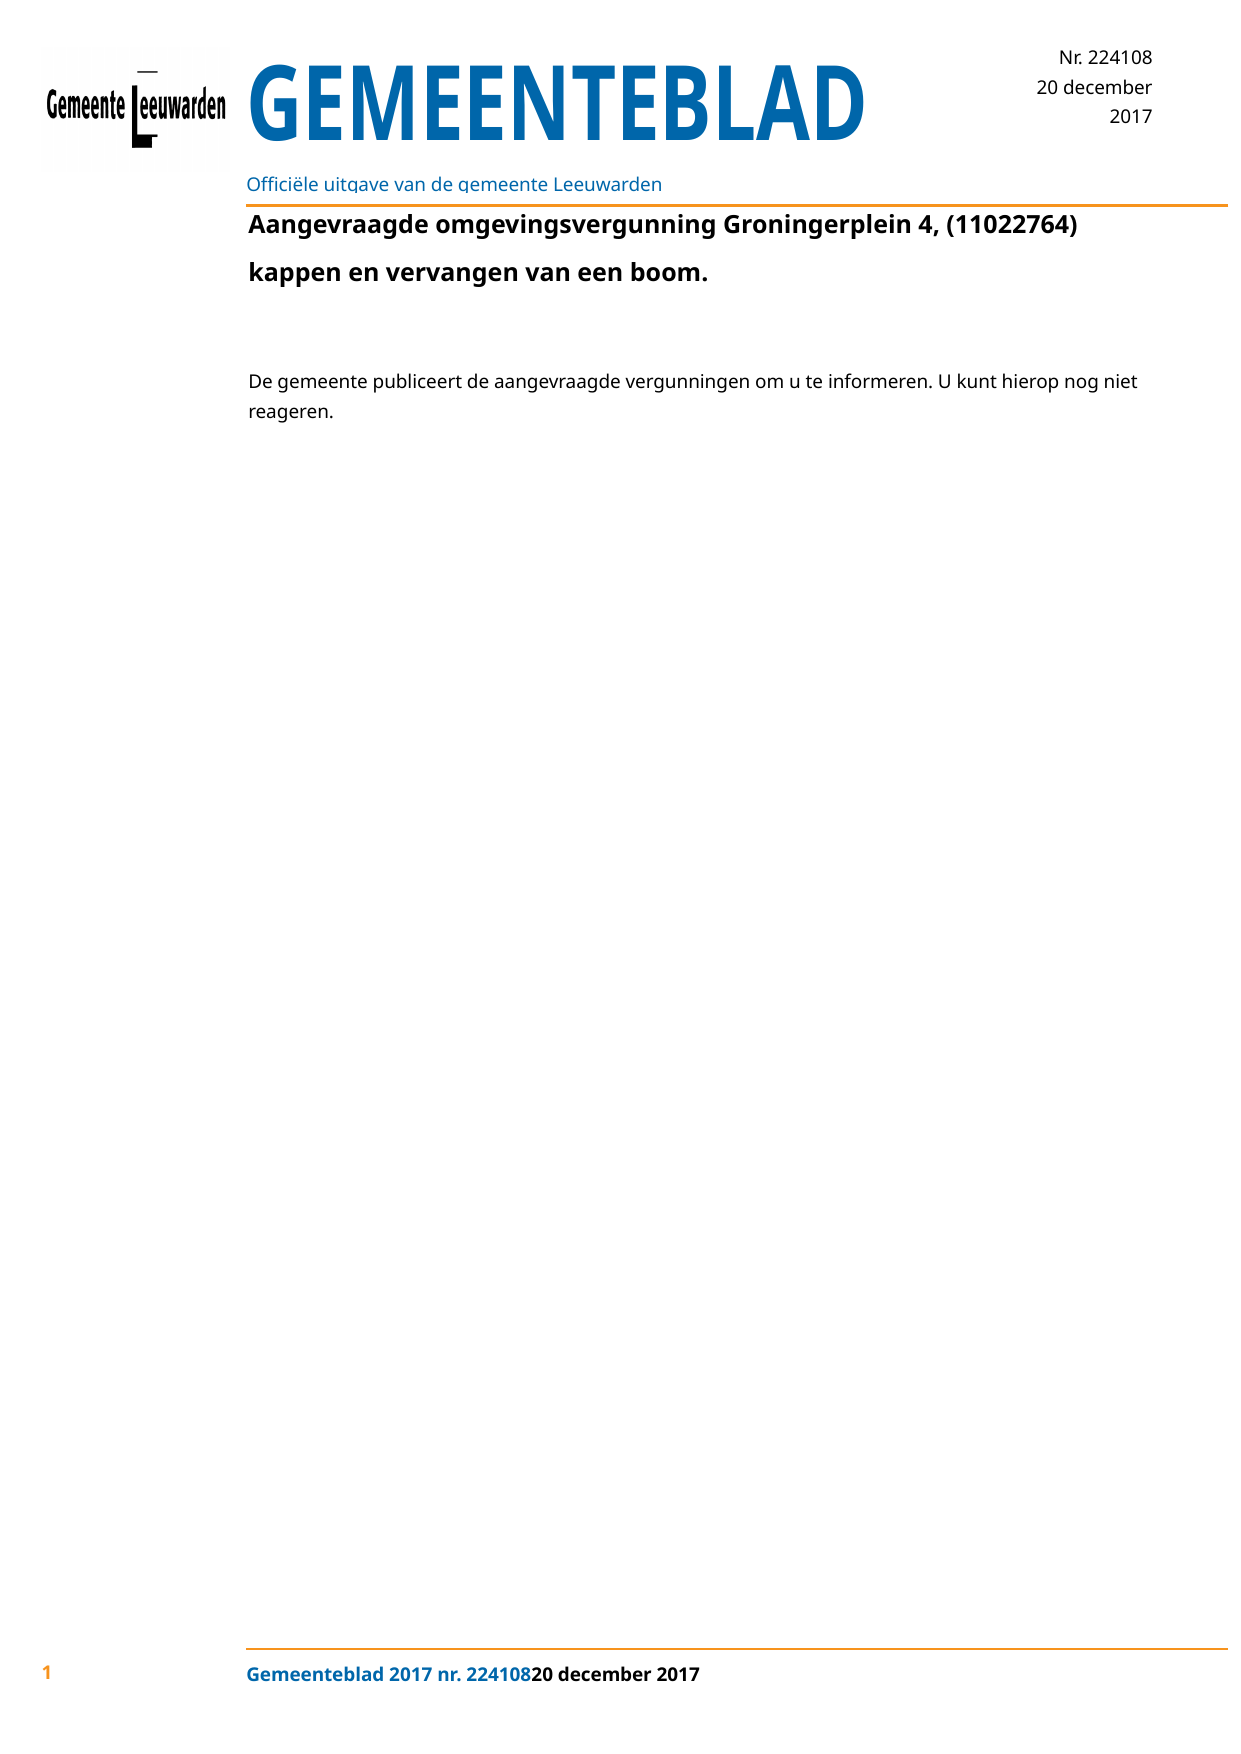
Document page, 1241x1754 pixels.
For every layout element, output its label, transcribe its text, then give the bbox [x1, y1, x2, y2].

text Aangevraagde omgevingsvergunning Groningerplein 4, (11022764) kappen en vervangen van een boom. [248, 207, 1152, 288]
picture [41, 47, 231, 172]
text De gemeente publiceert de aangevraagde vergunningen om u te informeren. U kunt hierop nog niet reageren. [248, 368, 1152, 424]
